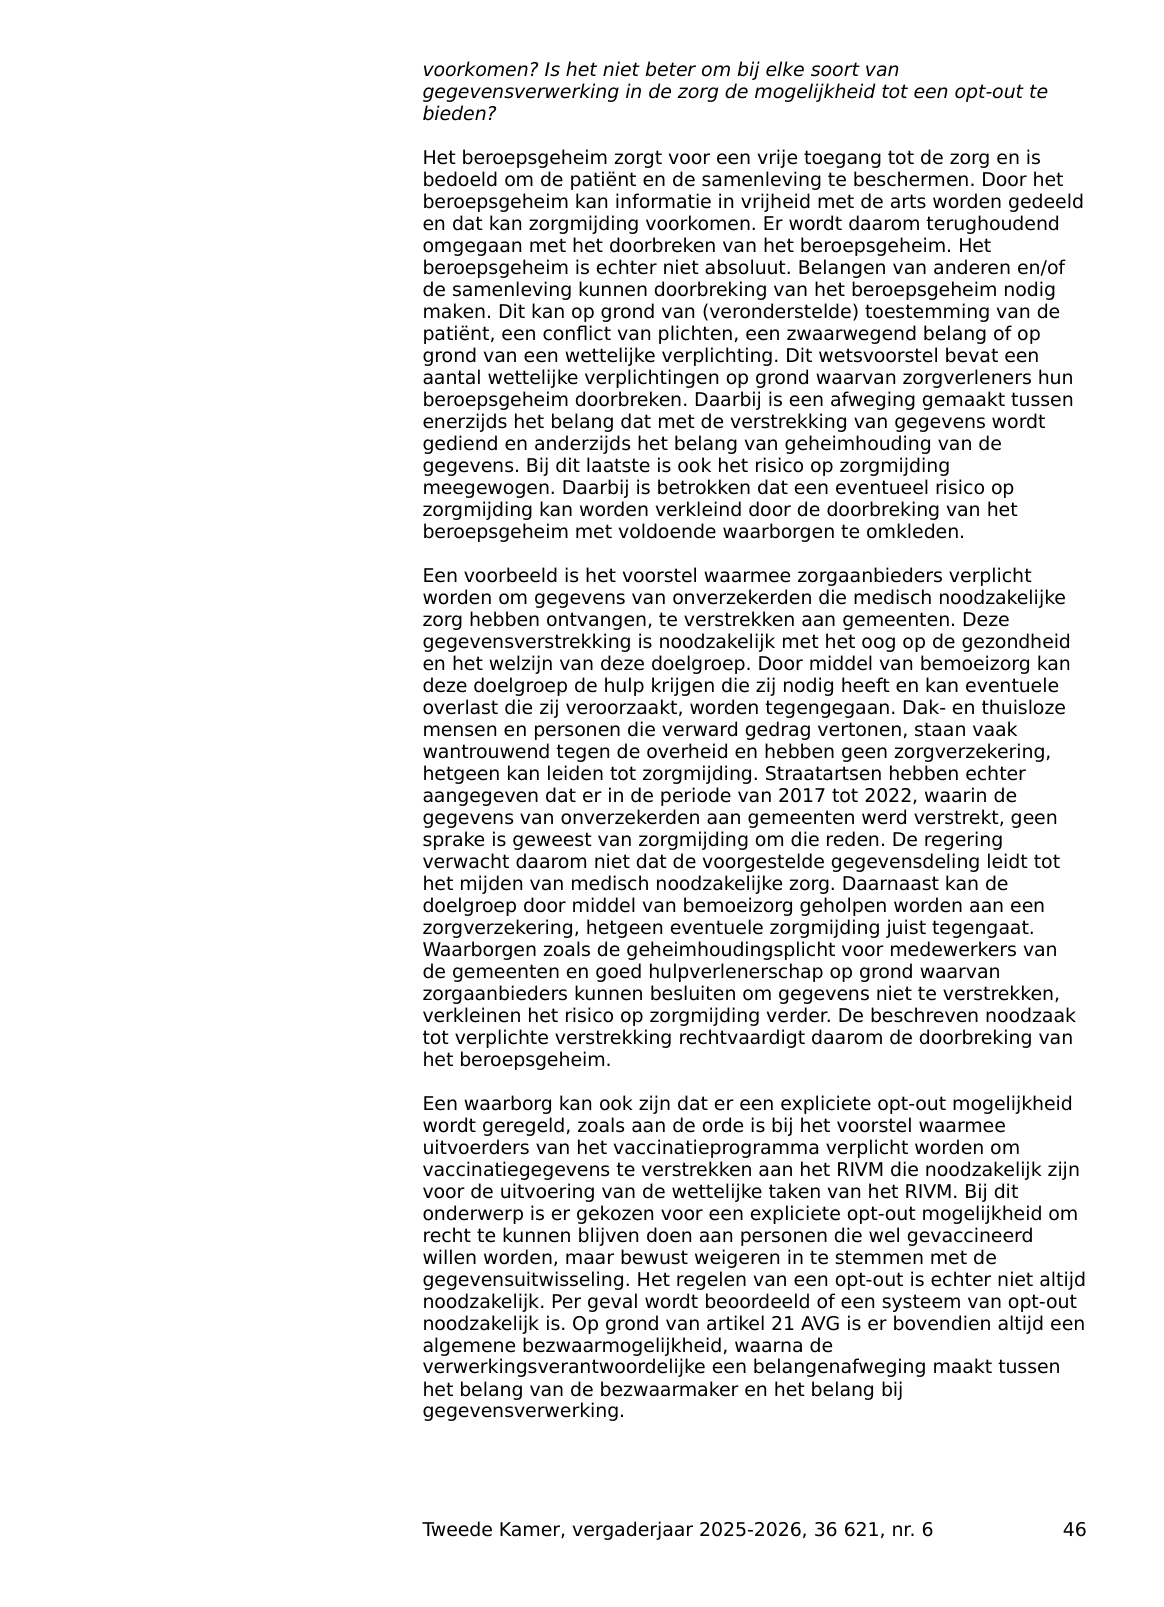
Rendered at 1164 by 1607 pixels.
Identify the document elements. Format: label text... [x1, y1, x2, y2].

text Het beroepsgeheim zorgt voor een vrije toegang tot de zorg en is bedoeld om de patiënt en de samenleving te beschermen. Door het beroepsgeheim kan informatie in vrijheid met de arts worden gedeeld en dat kan zorgmijding voorkomen. Er wordt daarom terughoudend omgegaan met het doorbreken van het beroepsgeheim. Het beroepsgeheim is echter niet absoluut. Belangen van anderen en/of de samenleving kunnen doorbreking van het beroepsgeheim nodig maken. Dit kan op grond van (veronderstelde) toestemming van de patiënt, een conflict van plichten, een zwaarwegend belang of op grond van een wettelijke verplichting. Dit wetsvoorstel bevat een aantal wettelijke verplichtingen op grond waarvan zorgverleners hun beroepsgeheim doorbreken. Daarbij is een afweging gemaakt tussen enerzijds het belang dat met de verstrekking van gegevens wordt gediend en anderzijds het belang van geheimhouding van de gegevens. Bij dit laatste is ook het risico op zorgmijding meegewogen. Daarbij is betrokken dat een eventueel risico op zorgmijding kan worden verkleind door de doorbreking van het beroepsgeheim met voldoende waarborgen te omkleden. [422, 147, 1087, 543]
text Een waarborg kan ook zijn dat er een expliciete opt-out mogelijkheid wordt geregeld, zoals aan de orde is bij het voorstel waarmee uitvoerders van het vaccinatieprogramma verplicht worden om vaccinatiegegevens te verstrekken aan het RIVM die noodzakelijk zijn voor de uitvoering van de wettelijke taken van het RIVM. Bij dit onderwerp is er gekozen voor een expliciete opt-out mogelijkheid om recht te kunnen blijven doen aan personen die wel gevaccineerd willen worden, maar bewust weigeren in te stemmen met de gegevensuitwisseling. Het regelen van een opt-out is echter niet altijd noodzakelijk. Per geval wordt beoordeeld of een systeem van opt-out noodzakelijk is. Op grond van artikel 21 AVG is er bovendien altijd een algemene bezwaarmogelijkheid, waarna de verwerkingsverantwoordelijke een belangenafweging maakt tussen het belang van de bezwaarmaker en het belang bij gegevensverwerking. [422, 1093, 1087, 1422]
text voorkomen? Is het niet beter om bij elke soort van gegevensverwerking in de zorg de mogelijkheid tot een opt-out te bieden? [422, 59, 1087, 125]
text Een voorbeeld is het voorstel waarmee zorgaanbieders verplicht worden om gegevens van onverzekerden die medisch noodzakelijke zorg hebben ontvangen, te verstrekken aan gemeenten. Deze gegevensverstrekking is noodzakelijk met het oog op de gezondheid en het welzijn van deze doelgroep. Door middel van bemoeizorg kan deze doelgroep de hulp krijgen die zij nodig heeft en kan eventuele overlast die zij veroorzaakt, worden tegengegaan. Dak- en thuisloze mensen en personen die verward gedrag vertonen, staan vaak wantrouwend tegen de overheid en hebben geen zorgverzekering, hetgeen kan leiden tot zorgmijding. Straatartsen hebben echter aangegeven dat er in de periode van 2017 tot 2022, waarin de gegevens van onverzekerden aan gemeenten werd verstrekt, geen sprake is geweest van zorgmijding om die reden. De regering verwacht daarom niet dat de voorgestelde gegevensdeling leidt tot het mijden van medisch noodzakelijke zorg. Daarnaast kan de doelgroep door middel van bemoeizorg geholpen worden aan een zorgverzekering, hetgeen eventuele zorgmijding juist tegengaat. Waarborgen zoals de geheimhoudingsplicht voor medewerkers van de gemeenten en goed hulpverlenerschap op grond waarvan zorgaanbieders kunnen besluiten om gegevens niet te verstrekken, verkleinen het risico op zorgmijding verder. De beschreven noodzaak tot verplichte verstrekking rechtvaardigt daarom de doorbreking van het beroepsgeheim. [422, 565, 1087, 1071]
